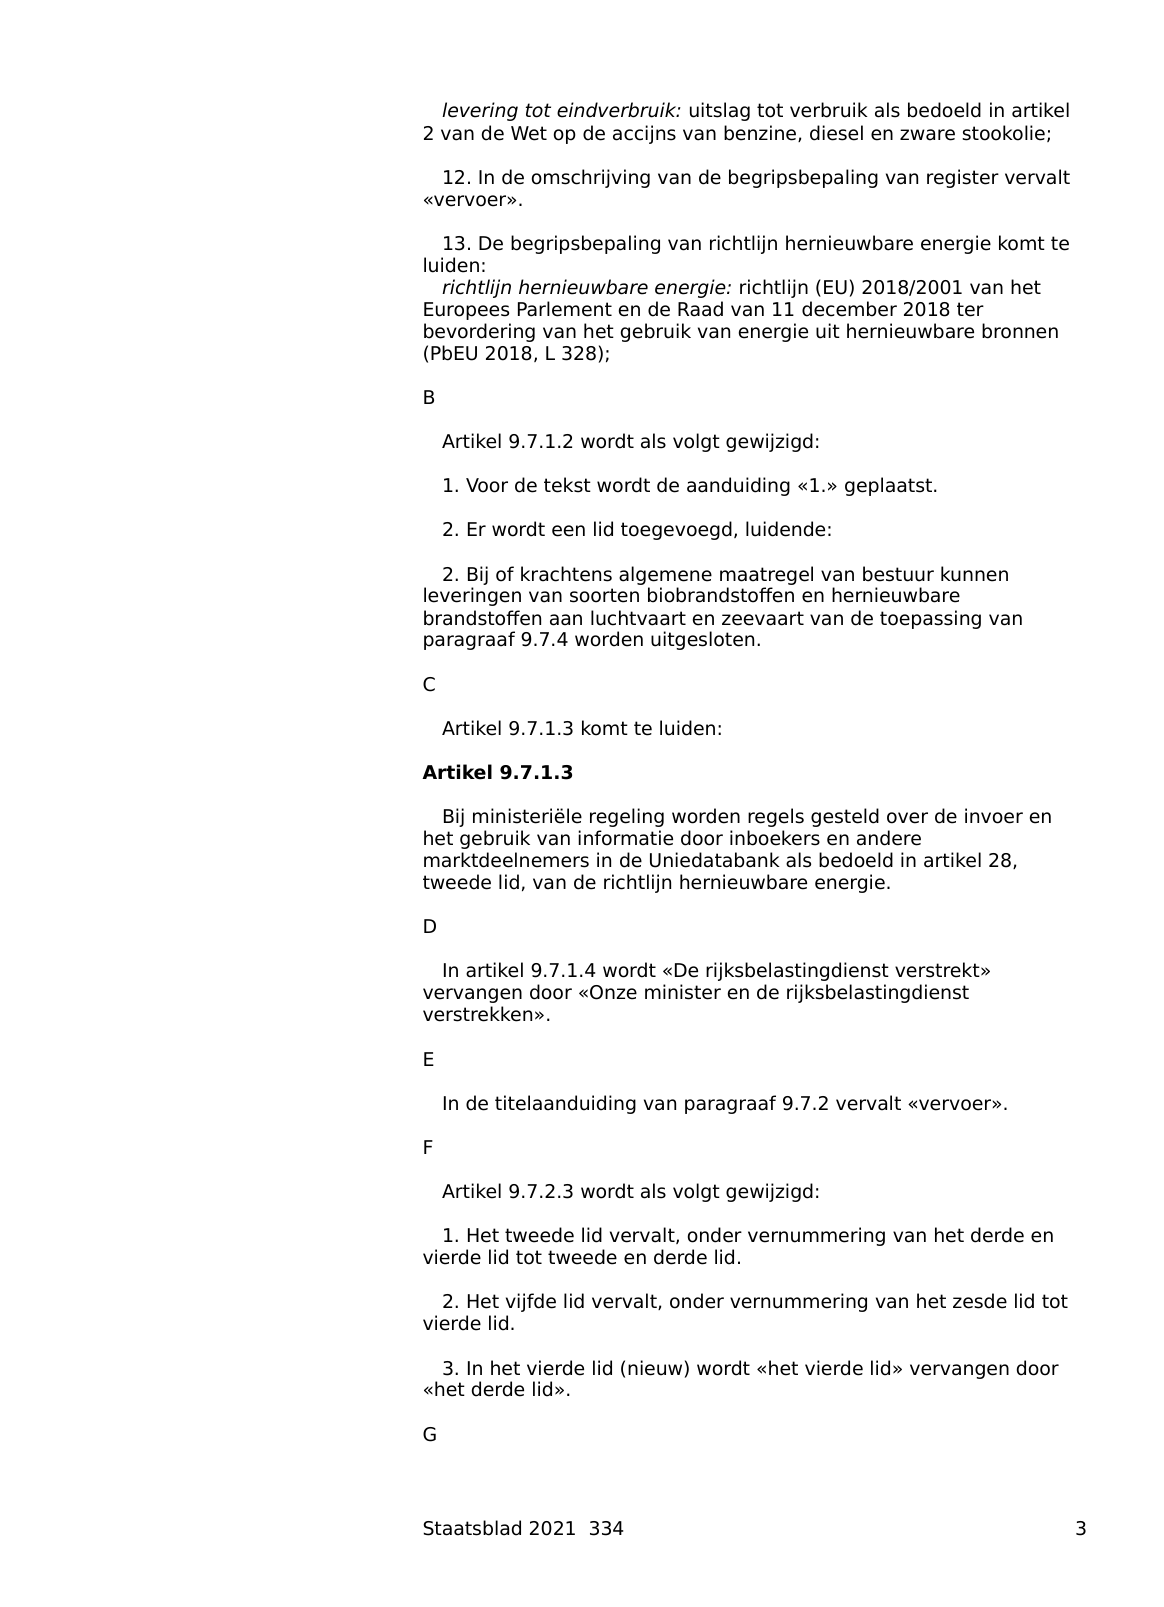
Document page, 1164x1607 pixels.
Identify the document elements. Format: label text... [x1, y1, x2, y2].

text In artikel 9.7.1.4 wordt «De rijksbelastingdienst verstrekt» vervangen door «Onze minister en de rijksbelastingdienst verstrekken». [422, 960, 1087, 1026]
text B [422, 387, 1087, 409]
text D [422, 916, 1087, 938]
text E [422, 1048, 1087, 1070]
text levering tot eindverbruik: uitslag tot verbruik als bedoeld in artikel 2 van de Wet op de accijns van benzine, diesel en zware stookolie; [422, 100, 1087, 144]
text C [422, 673, 1087, 696]
text Artikel 9.7.1.2 wordt als volgt gewijzigd: [422, 431, 1087, 453]
subtitle Artikel 9.7.1.3 [422, 762, 1087, 784]
text 2. Er wordt een lid toegevoegd, luidende: [422, 519, 1087, 541]
text Bij ministeriële regeling worden regels gesteld over de invoer en het gebruik van informatie door inboekers en andere marktdeelnemers in de Uniedatabank als bedoeld in artikel 28, tweede lid, van de richtlijn hernieuwbare energie. [422, 806, 1087, 894]
text 12. In de omschrijving van de begripsbepaling van register vervalt «vervoer». [422, 167, 1087, 211]
text richtlijn hernieuwbare energie: richtlijn (EU) 2018/2001 van het Europees Parlement en de Raad van 11 december 2018 ter bevordering van het gebruik van energie uit hernieuwbare bronnen (PbEU 2018, L 328); [422, 277, 1087, 364]
text 2. Bij of krachtens algemene maatregel van bestuur kunnen leveringen van soorten biobrandstoffen en hernieuwbare brandstoffen aan luchtvaart en zeevaart van de toepassing van paragraaf 9.7.4 worden uitgesloten. [422, 563, 1087, 651]
text 1. Het tweede lid vervalt, onder vernummering van het derde en vierde lid tot tweede en derde lid. [422, 1225, 1087, 1269]
text 13. De begripsbepaling van richtlijn hernieuwbare energie komt te luiden: [422, 233, 1087, 277]
text Artikel 9.7.1.3 komt te luiden: [422, 718, 1087, 740]
text G [422, 1423, 1087, 1446]
text 3. In het vierde lid (nieuw) wordt «het vierde lid» vervangen door «het derde lid». [422, 1357, 1087, 1401]
text Artikel 9.7.2.3 wordt als volgt gewijzigd: [422, 1181, 1087, 1203]
text 2. Het vijfde lid vervalt, onder vernummering van het zesde lid tot vierde lid. [422, 1291, 1087, 1335]
text In de titelaanduiding van paragraaf 9.7.2 vervalt «vervoer». [422, 1093, 1087, 1114]
text F [422, 1137, 1087, 1159]
text 1. Voor de tekst wordt de aanduiding «1.» geplaatst. [422, 475, 1087, 497]
